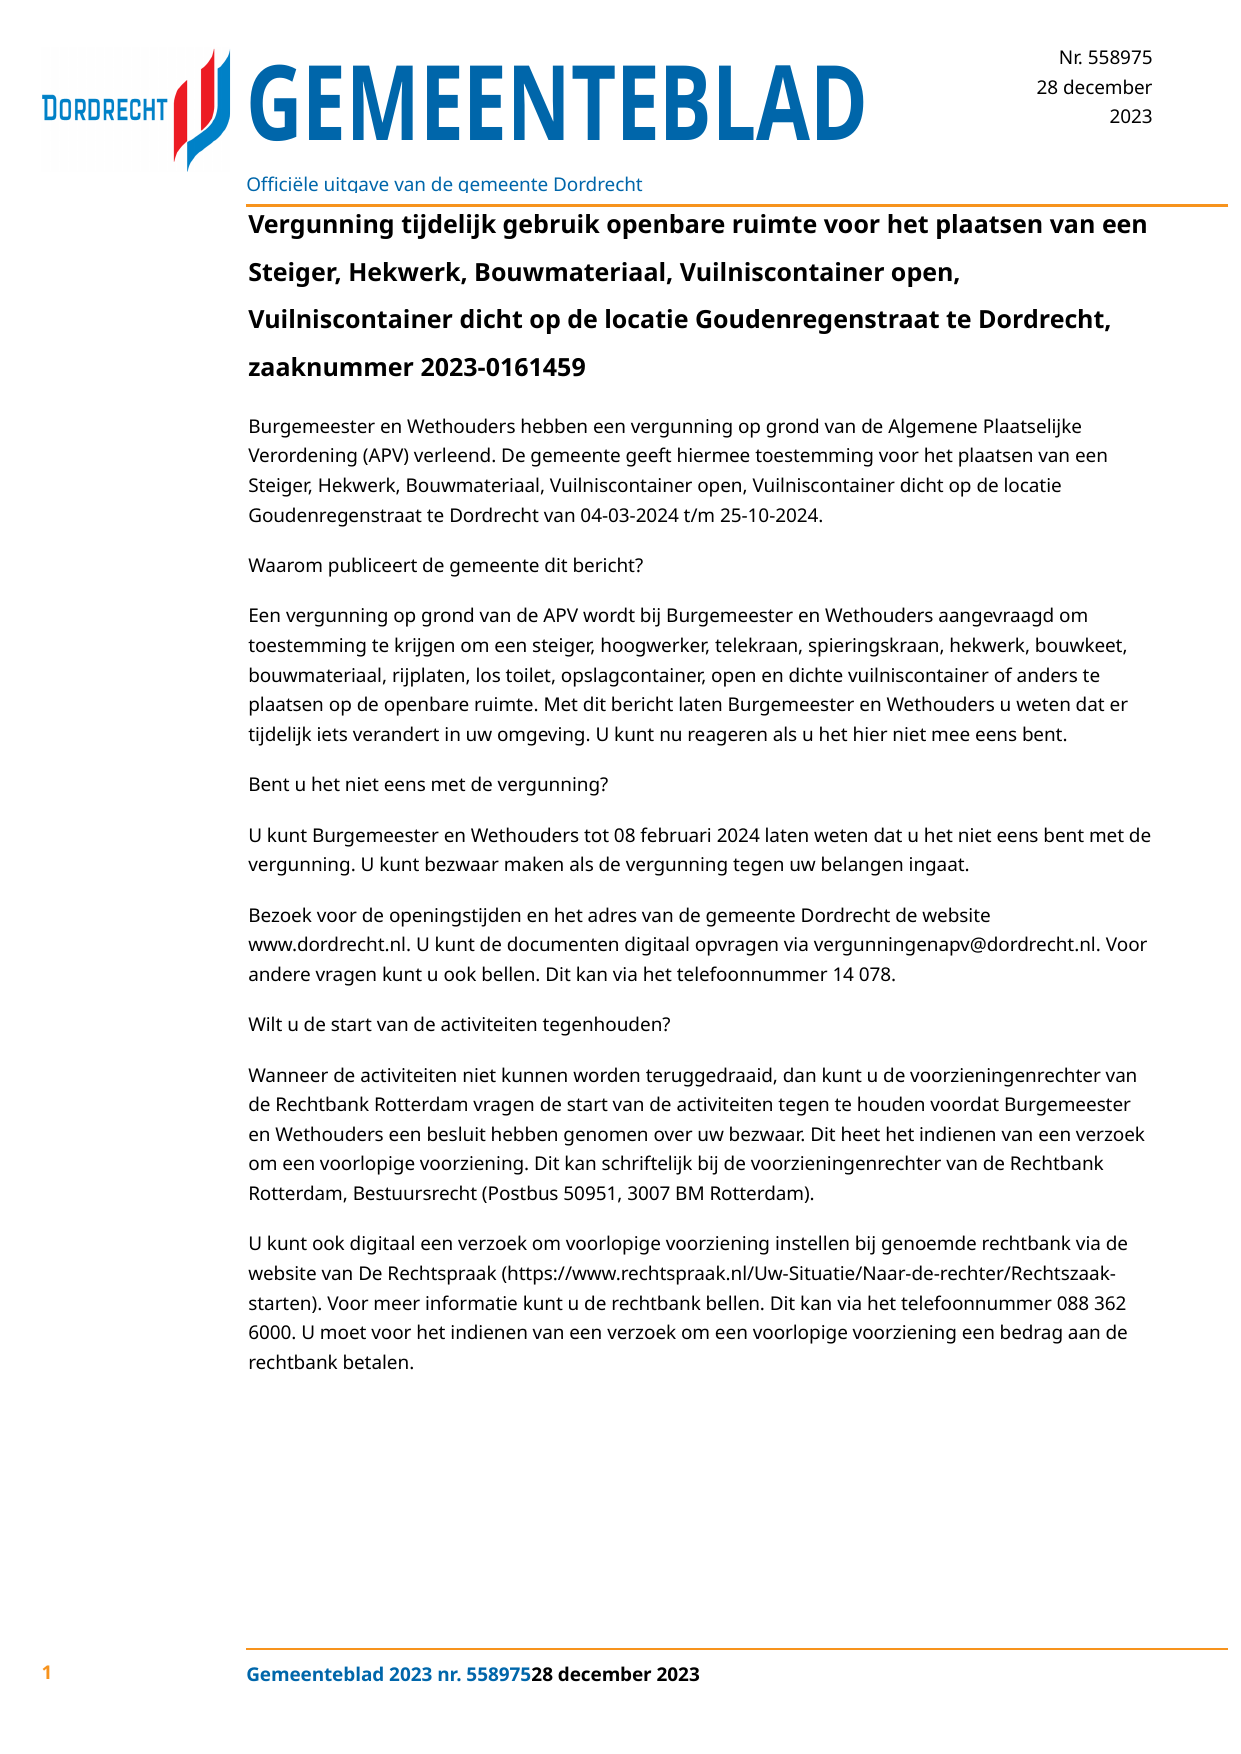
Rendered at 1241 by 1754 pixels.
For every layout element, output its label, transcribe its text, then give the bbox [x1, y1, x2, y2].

text Burgemeester en Wethouders hebben een vergunning op grond van de Algemene Plaatselijke Verordening (APV) verleend. De gemeente geeft hiermee toestemming voor het plaatsen van een Steiger, Hekwerk, Bouwmateriaal, Vuilniscontainer open, Vuilniscontainer dicht op de locatie Goudenregenstraat te Dordrecht van 04-03-2024 t/m 25-10-2024. [248, 413, 1152, 528]
text Een vergunning op grond van de APV wordt bij Burgemeester en Wethouders aangevraagd om toestemming te krijgen om een steiger, hoogwerker, telekraan, spieringskraan, hekwerk, bouwkeet, bouwmateriaal, rijplaten, los toilet, opslagcontainer, open en dichte vuilniscontainer of anders te plaatsen op de openbare ruimte. Met dit bericht laten Burgemeester en Wethouders u weten dat er tijdelijk iets verandert in uw omgeving. U kunt nu reageren als u het hier niet mee eens bent. [248, 603, 1152, 747]
text Waarom publiceert de gemeente dit bericht? [248, 552, 1152, 578]
text Wilt u de start van de activiteiten tegenhouden? [248, 1011, 1152, 1037]
text Vergunning tijdelijk gebruik openbare ruimte voor het plaatsen van een Steiger, Hekwerk, Bouwmateriaal, Vuilniscontainer open, Vuilniscontainer dicht op de locatie Goudenregenstraat te Dordrecht, zaaknummer 2023-0161459 [248, 207, 1152, 384]
text Bezoek voor de openingstijden en het adres van de gemeente Dordrecht de website www.dordrecht.nl. U kunt de documenten digitaal opvragen via vergunningenapv@dordrecht.nl. Voor andere vragen kunt u ook bellen. Dit kan via het telefoonnummer 14 078. [248, 902, 1152, 987]
text Wanneer de activiteiten niet kunnen worden teruggedraaid, dan kunt u de voorzieningenrechter van de Rechtbank Rotterdam vragen de start van de activiteiten tegen te houden voordat Burgemeester en Wethouders een besluit hebben genomen over uw bezwaar. Dit heet het indienen van een verzoek om een voorlopige voorziening. Dit kan schriftelijk bij de voorzieningenrechter van de Rechtbank Rotterdam, Bestuursrecht (Postbus 50951, 3007 BM Rotterdam). [248, 1062, 1152, 1206]
picture [41, 47, 231, 172]
text U kunt Burgemeester en Wethouders tot 08 februari 2024 laten weten dat u het niet eens bent met de vergunning. U kunt bezwaar maken als de vergunning tegen uw belangen ingaat. [248, 822, 1152, 877]
text U kunt ook digitaal een verzoek om voorlopige voorziening instellen bij genoemde rechtbank via de website van De Rechtspraak (https://www.rechtspraak.nl/Uw-Situatie/Naar-de-rechter/Rechtszaak-starten). Voor meer informatie kunt u de rechtbank bellen. Dit kan via het telefoonnummer 088 362 6000. U moet voor het indienen van een verzoek om een voorlopige voorziening een bedrag aan de rechtbank betalen. [248, 1231, 1152, 1375]
text Bent u het niet eens met de vergunning? [248, 771, 1152, 797]
